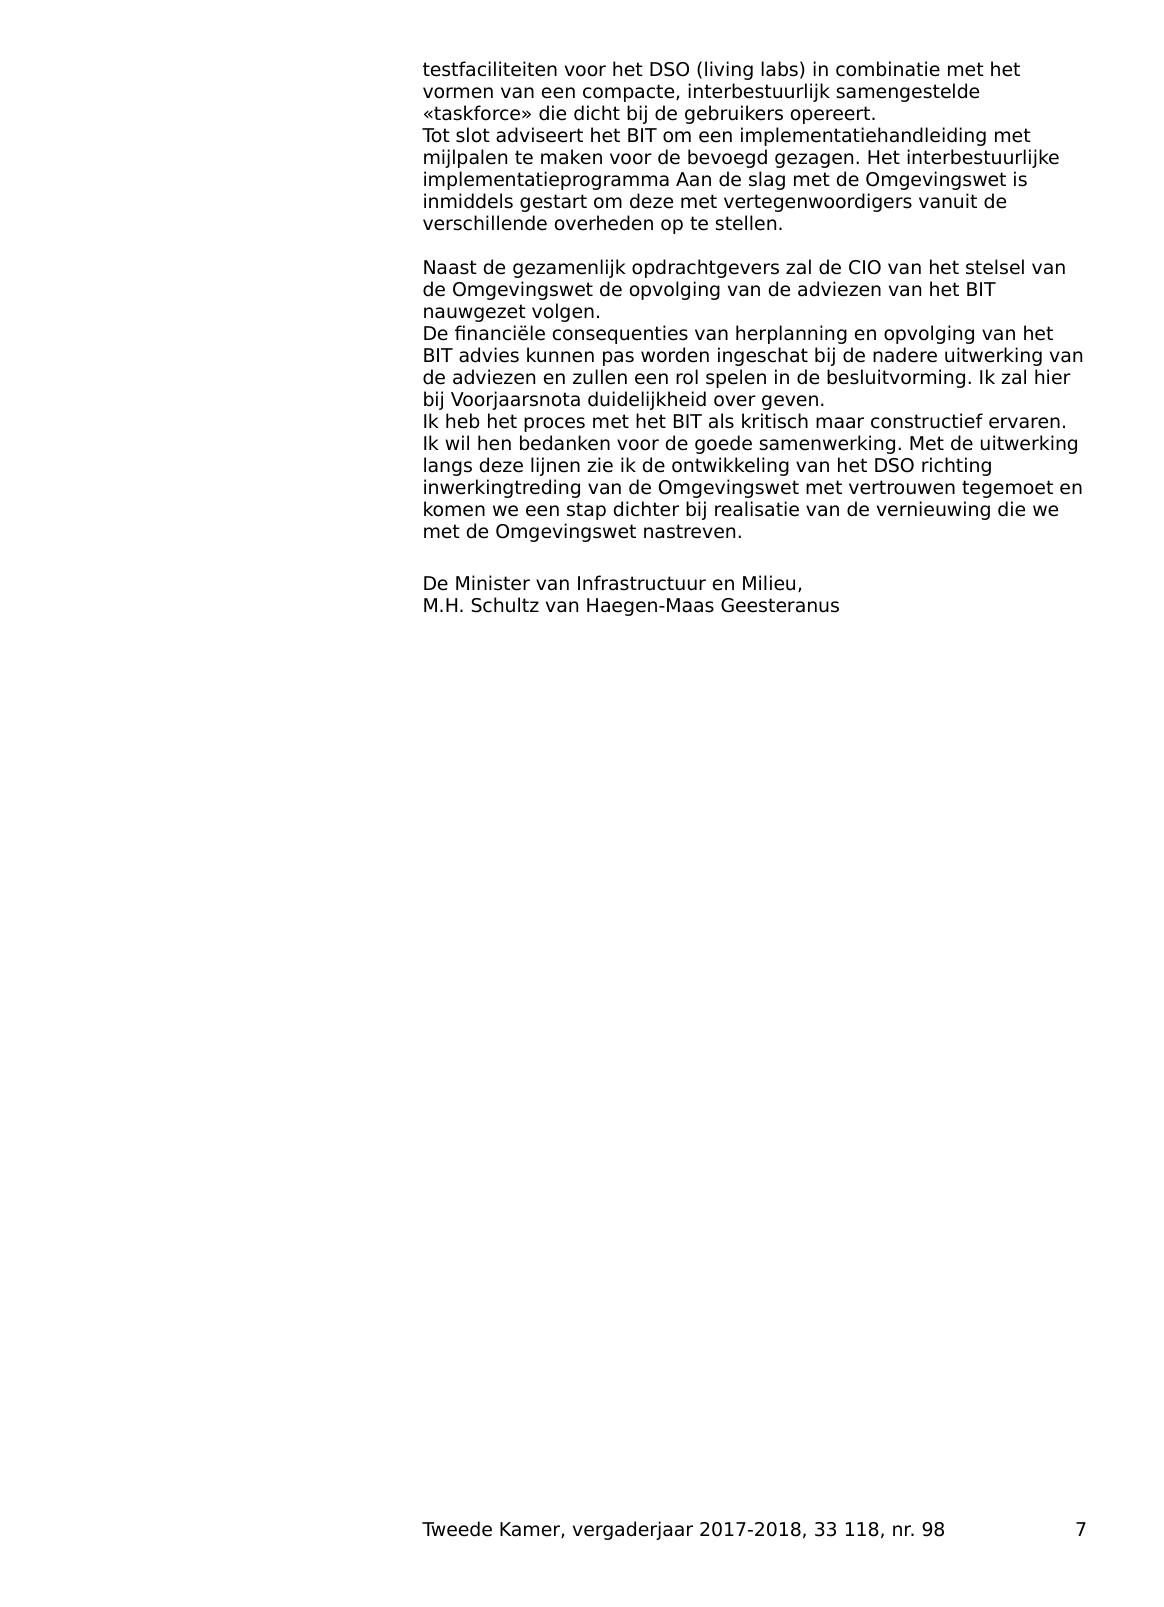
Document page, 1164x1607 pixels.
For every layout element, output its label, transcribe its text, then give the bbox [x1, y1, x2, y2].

text testfaciliteiten voor het DSO (living labs) in combinatie met het vormen van een compacte, interbestuurlijk samengestelde «taskforce» die dicht bij de gebruikers opereert. [422, 59, 1087, 125]
text Ik heb het proces met het BIT als kritisch maar constructief ervaren. Ik wil hen bedanken voor de goede samenwerking. Met de uitwerking langs deze lijnen zie ik de ontwikkeling van het DSO richting inwerkingtreding van de Omgevingswet met vertrouwen tegemoet en komen we een stap dichter bij realisatie van de vernieuwing die we met de Omgevingswet nastreven. [422, 411, 1087, 543]
text Naast de gezamenlijk opdrachtgevers zal de CIO van het stelsel van de Omgevingswet de opvolging van de adviezen van het BIT nauwgezet volgen. [422, 257, 1087, 323]
text De financiële consequenties van herplanning en opvolging van het BIT advies kunnen pas worden ingeschat bij de nadere uitwerking van de adviezen en zullen een rol spelen in de besluitvorming. Ik zal hier bij Voorjaarsnota duidelijkheid over geven. [422, 323, 1087, 411]
text Tot slot adviseert het BIT om een implementatiehandleiding met mijlpalen te maken voor de bevoegd gezagen. Het interbestuurlijke implementatieprogramma Aan de slag met de Omgevingswet is inmiddels gestart om deze met vertegenwoordigers vanuit de verschillende overheden op te stellen. [422, 125, 1087, 235]
text De Minister van Infrastructuur en Milieu, M.H. Schultz van Haegen-Maas Geesteranus [422, 573, 1087, 617]
